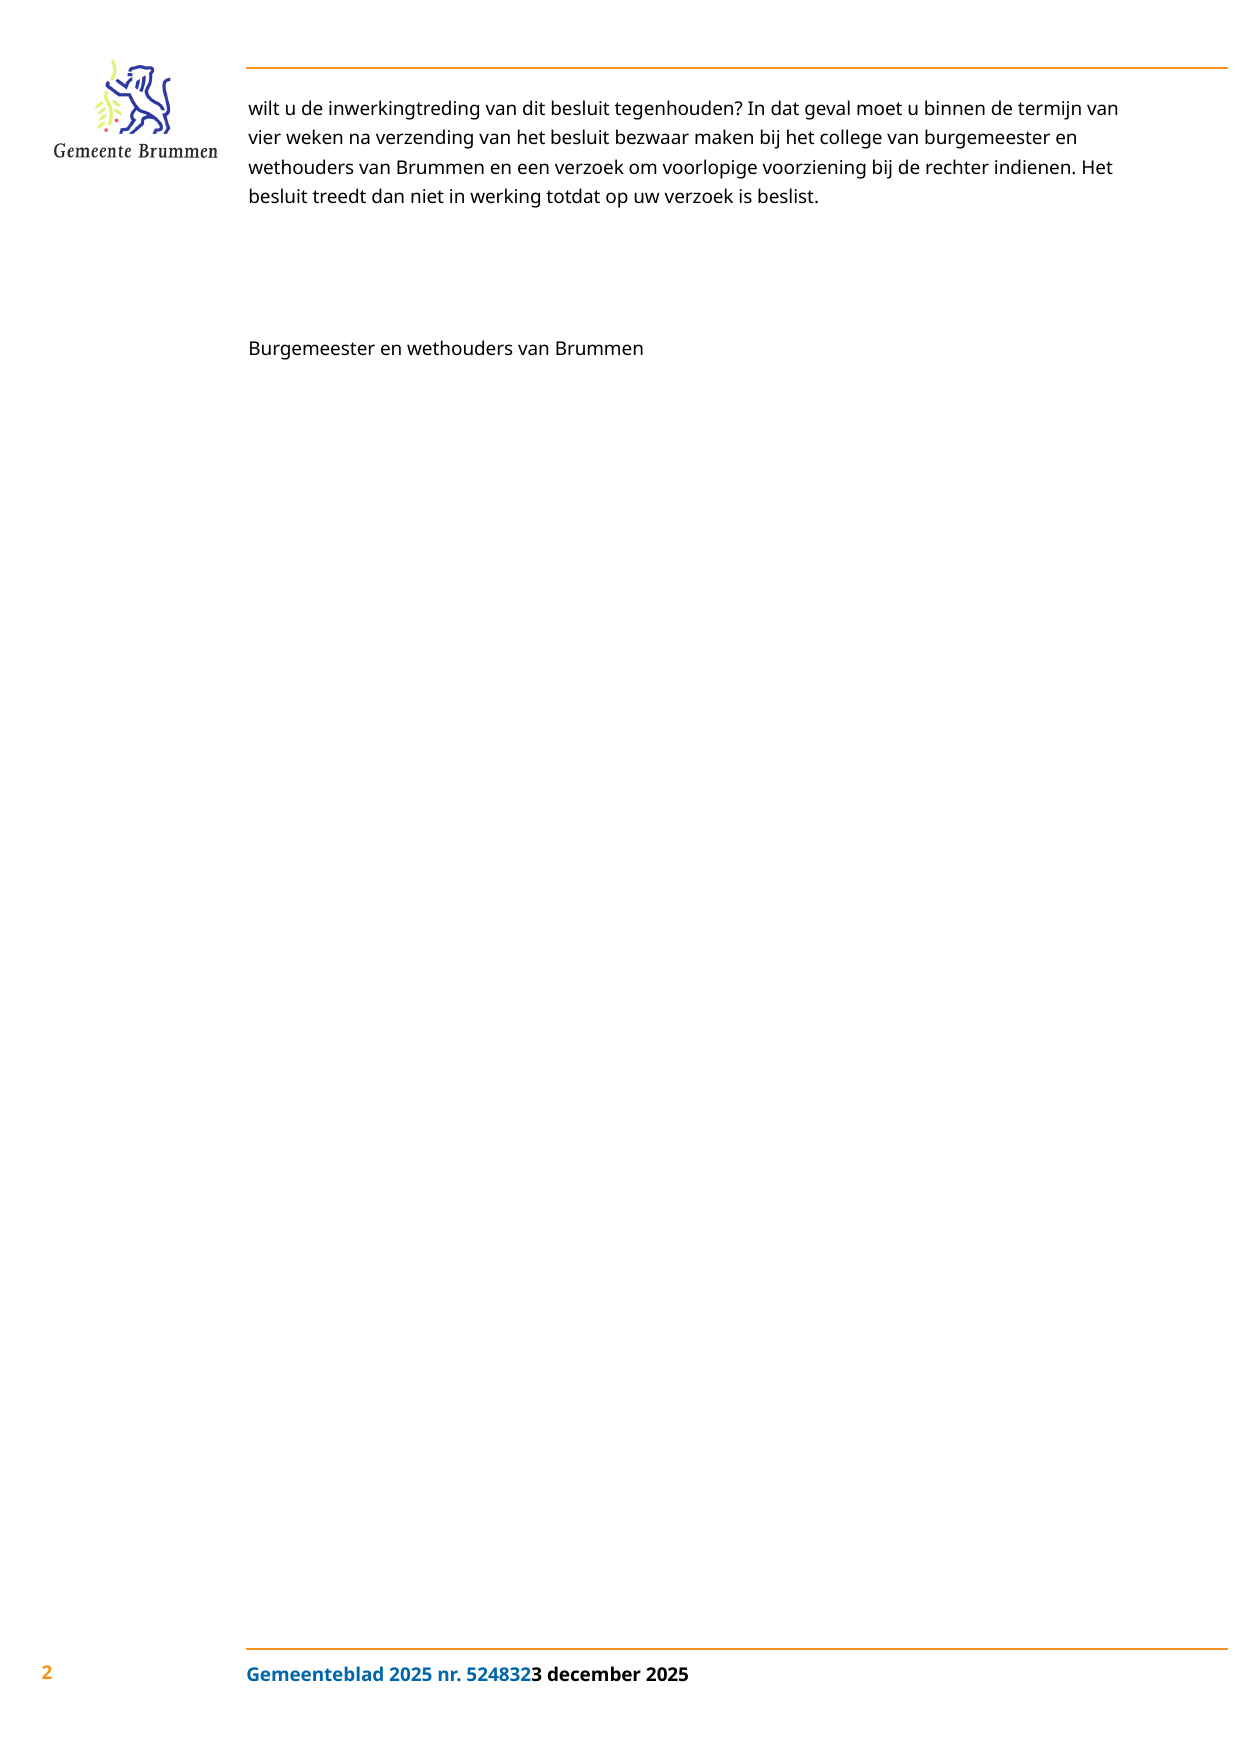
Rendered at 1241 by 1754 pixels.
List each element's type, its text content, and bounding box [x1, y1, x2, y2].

picture [41, 47, 231, 172]
text wilt u de inwerkingtreding van dit besluit tegenhouden? In dat geval moet u binnen de termijn van vier weken na verzending van het besluit bezwaar maken bij het college van burgemeester en wethouders van Brummen en een verzoek om voorlopige voorziening bij de rechter indienen. Het besluit treedt dan niet in werking totdat op uw verzoek is beslist. [248, 95, 1152, 209]
text Burgemeester en wethouders van Brummen [248, 335, 1152, 361]
